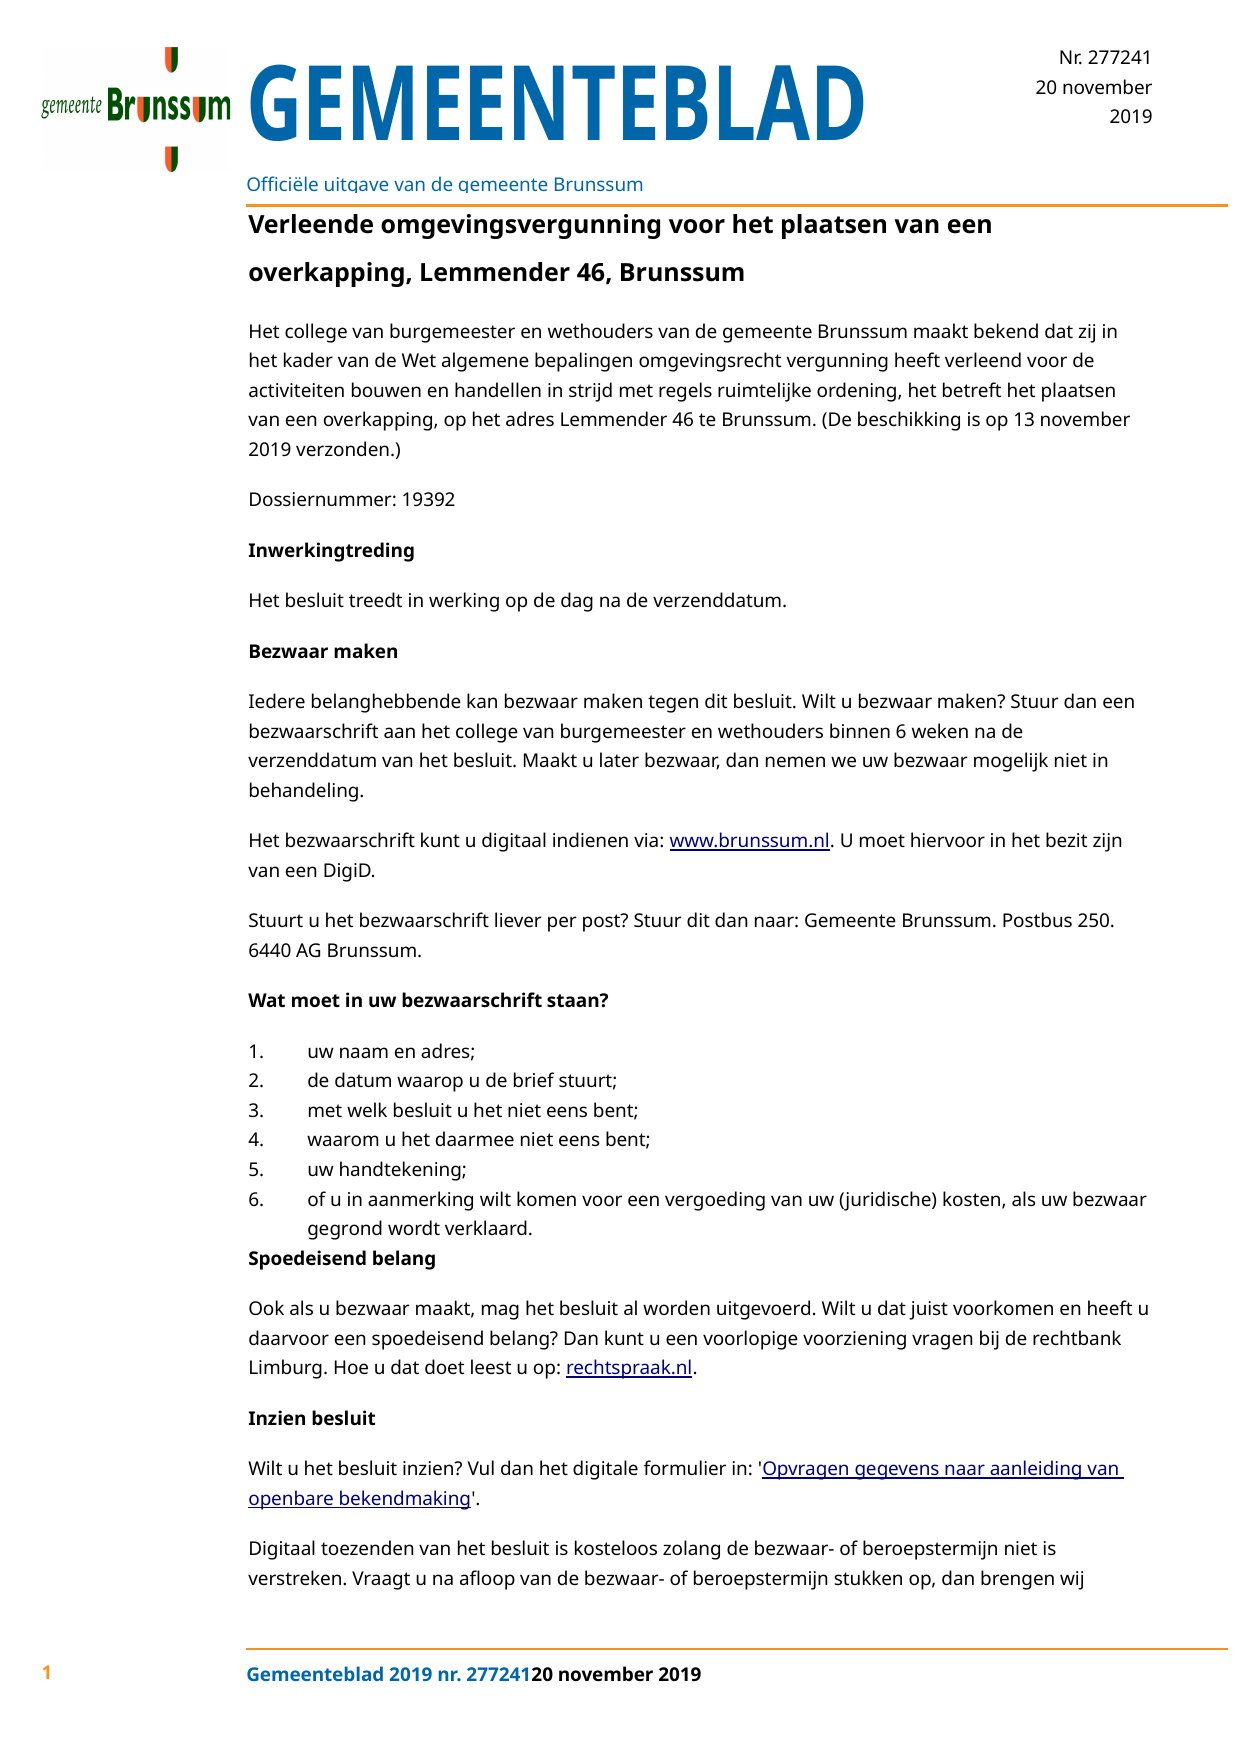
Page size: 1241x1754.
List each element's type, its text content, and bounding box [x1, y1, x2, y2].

picture [41, 47, 231, 172]
text Wilt u het besluit inzien? Vul dan het digitale formulier in: 'Opvragen gegevens naar aanleiding van openbare bekendmaking'. [248, 1455, 1152, 1511]
text Het bezwaarschrift kunt u digitaal indienen via: www.brunssum.nl. U moet hiervoor in het bezit zijn van een DigiD. [248, 827, 1152, 883]
text Digitaal toezenden van het besluit is kosteloos zolang de bezwaar- of beroepstermijn niet is verstreken. Vraagt u na afloop van de bezwaar- of beroepstermijn stukken op, dan brengen wij [248, 1535, 1152, 1591]
text Het college van burgemeester en wethouders van de gemeente Brunssum maakt bekend dat zij in het kader van de Wet algemene bepalingen omgevingsrecht vergunning heeft verleend voor de activiteiten bouwen en handellen in strijd met regels ruimtelijke ordening, het betreft het plaatsen van een overkapping, op het adres Lemmender 46 te Brunssum. (De beschikking is op 13 november 2019 verzonden.) [248, 318, 1152, 462]
text Bezwaar maken [248, 638, 1152, 664]
text Inzien besluit [248, 1405, 1152, 1431]
text Inwerkingtreding [248, 537, 1152, 563]
list uw handtekening; [248, 1156, 1152, 1182]
text Wat moet in uw bezwaarschrift staan? [248, 987, 1152, 1013]
list of u in aanmerking wilt komen voor een vergoeding van uw (juridische) kosten, als uw bezwaar gegrond wordt verklaard. [248, 1186, 1152, 1241]
text Verleende omgevingsvergunning voor het plaatsen van een overkapping, Lemmender 46, Brunssum [248, 207, 1152, 288]
list uw naam en adres; [248, 1038, 1152, 1064]
text Iedere belanghebbende kan bezwaar maken tegen dit besluit. Wilt u bezwaar maken? Stuur dan een bezwaarschrift aan het college van burgemeester en wethouders binnen 6 weken na de verzenddatum van het besluit. Maakt u later bezwaar, dan nemen we uw bezwaar mogelijk niet in behandeling. [248, 688, 1152, 803]
text Stuurt u het bezwaarschrift liever per post? Stuur dit dan naar: Gemeente Brunssum. Postbus 250. 6440 AG Brunssum. [248, 907, 1152, 963]
text Het besluit treedt in werking op de dag na de verzenddatum. [248, 587, 1152, 613]
text Dossiernummer: 19392 [248, 487, 1152, 512]
text Spoedeisend belang [248, 1245, 1152, 1271]
list de datum waarop u de brief stuurt; [248, 1067, 1152, 1093]
text Ook als u bezwaar maakt, mag het besluit al worden uitgevoerd. Wilt u dat juist voorkomen en heeft u daarvoor een spoedeisend belang? Dan kunt u een voorlopige voorziening vragen bij de rechtbank Limburg. Hoe u dat doet leest u op: rechtspraak.nl. [248, 1295, 1152, 1380]
list met welk besluit u het niet eens bent; [248, 1097, 1152, 1123]
list waarom u het daarmee niet eens bent; [248, 1127, 1152, 1152]
